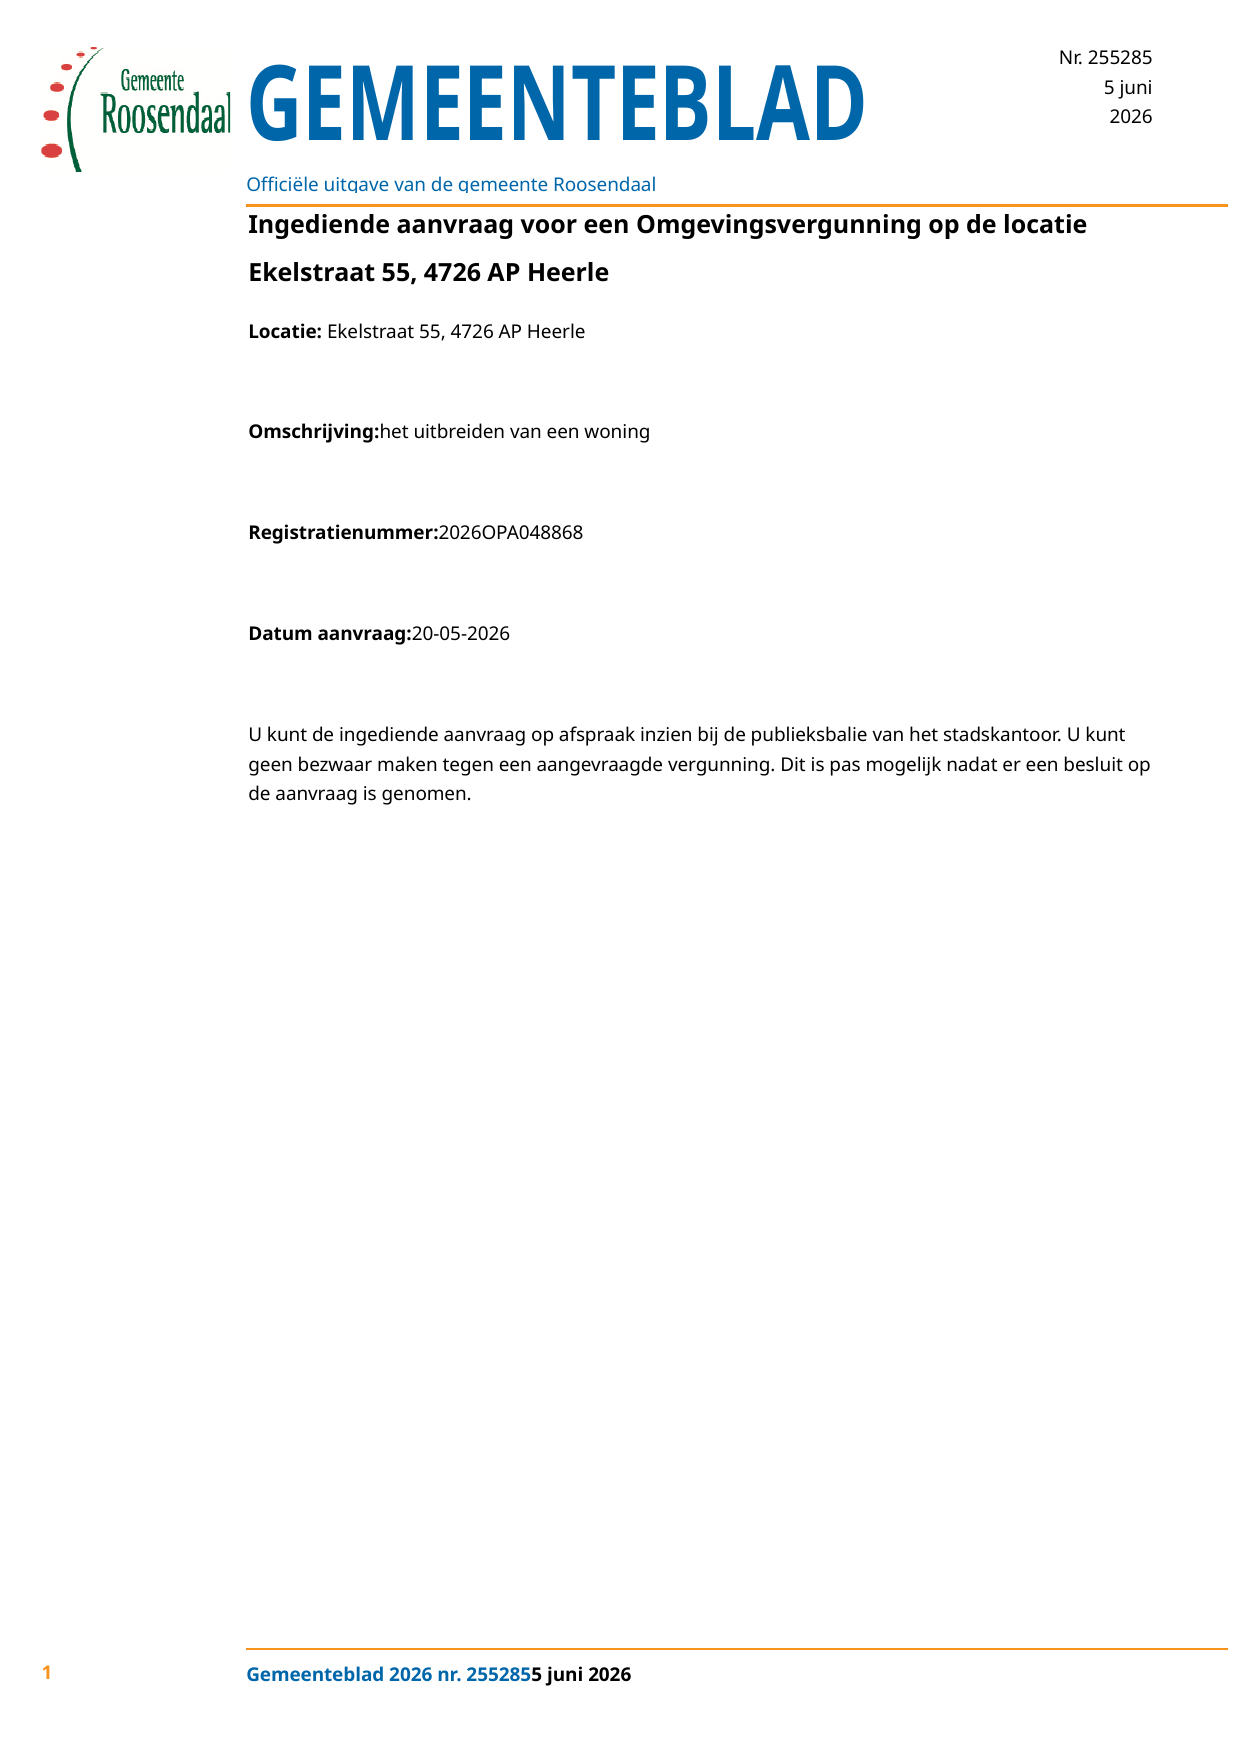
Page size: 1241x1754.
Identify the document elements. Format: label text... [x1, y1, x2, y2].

text Ingediende aanvraag voor een Omgevingsvergunning op de locatie Ekelstraat 55, 4726 AP Heerle [248, 207, 1152, 288]
text Locatie: Ekelstraat 55, 4726 AP Heerle [248, 318, 1152, 344]
text Registratienummer:2026OPA048868 [248, 519, 1152, 545]
text Omschrijving:het uitbreiden van een woning [248, 419, 1152, 444]
picture [41, 47, 231, 172]
text Datum aanvraag:20-05-2026 [248, 620, 1152, 646]
text U kunt de ingediende aanvraag op afspraak inzien bij de publieksbalie van het stadskantoor. U kunt geen bezwaar maken tegen een aangevraagde vergunning. Dit is pas mogelijk nadat er een besluit op de aanvraag is genomen. [248, 721, 1152, 806]
